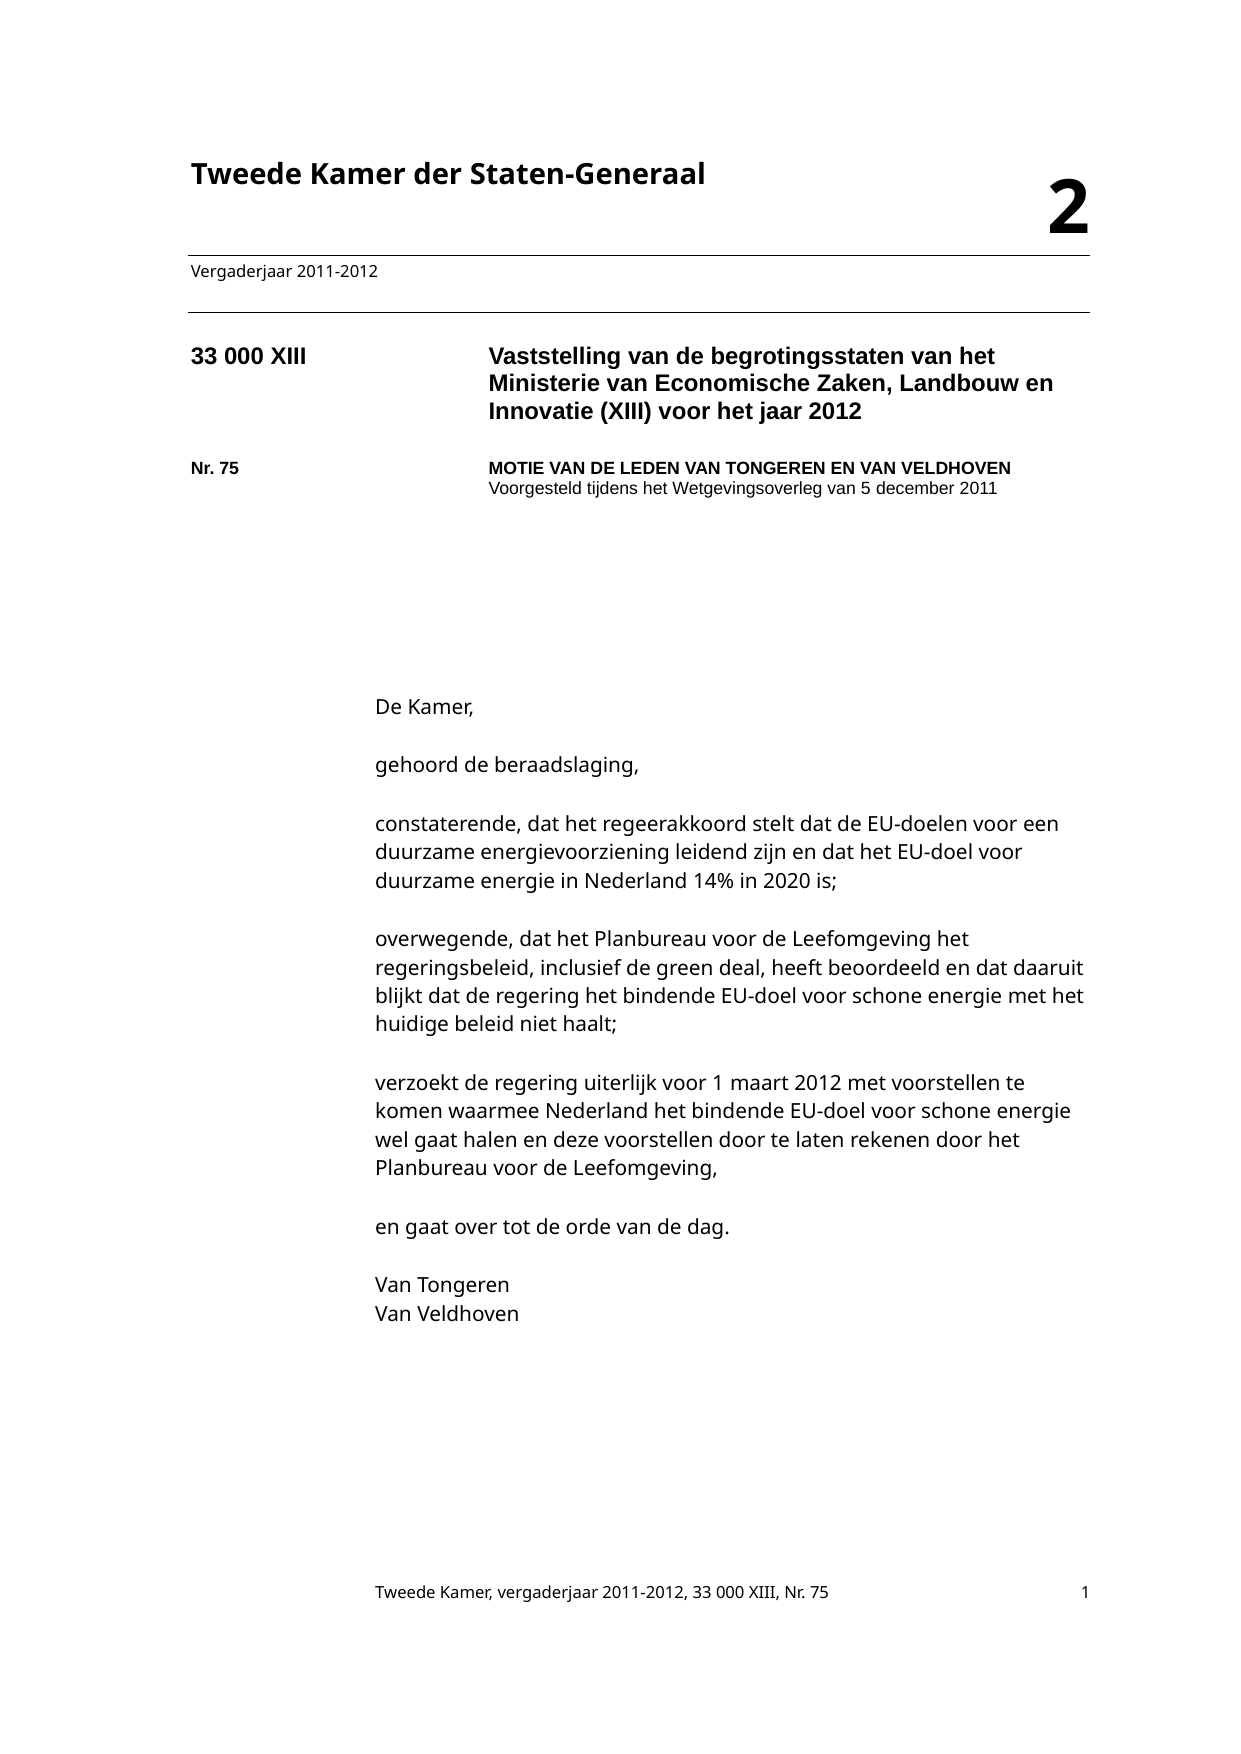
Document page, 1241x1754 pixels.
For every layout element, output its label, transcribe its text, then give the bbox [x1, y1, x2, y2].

text De Kamer, [375, 692, 1090, 721]
text Van Tongeren [375, 1270, 1090, 1299]
table_cell Nr. 75 [188, 455, 485, 573]
text en gaat over tot de orde van de dag. [375, 1212, 1090, 1240]
text Van Veldhoven [375, 1299, 1090, 1327]
text verzoekt de regering uiterlijk voor 1 maart 2012 met voorstellen te komen waarmee Nederland het bindende EU-doel voor schone energie wel gaat halen en deze voorstellen door te laten rekenen door het Planbureau voor de Leefomgeving, [375, 1068, 1090, 1182]
text constaterende, dat het regeerakkoord stelt dat de EU-doelen voor een duurzame energievoorziening leidend zijn en dat het EU-doel voor duurzame energie in Nederland 14% in 2020 is; [375, 809, 1090, 894]
table_cell 33 000 XIII [188, 339, 485, 454]
table_cell Vergaderjaar 2011-2012 [188, 256, 485, 312]
table_cell [485, 313, 1090, 339]
table_cell [188, 313, 485, 339]
table_cell [485, 256, 1090, 312]
table_cell Vaststelling van de begrotingsstaten van het Ministerie van Economische Zaken, Landbouw en Innovatie (XIII) voor het jaar 2012 [485, 339, 1090, 454]
table_header Tweede Kamer der Staten-Generaal [188, 150, 909, 255]
table_cell MOTIE VAN DE LEDEN VAN TONGEREN EN VAN VELDHOVEN Voorgesteld tijdens het Wetgevingsoverleg van 5 december 2011 [485, 455, 1090, 573]
text gehoord de beraadslaging, [375, 751, 1090, 779]
text overwegende, dat het Planbureau voor de Leefomgeving het regeringsbeleid, inclusief de green deal, heeft beoordeeld en dat daaruit blijkt dat de regering het bindende EU-doel voor schone energie met het huidige beleid niet haalt; [375, 924, 1090, 1038]
table_header 2 [910, 150, 1090, 255]
